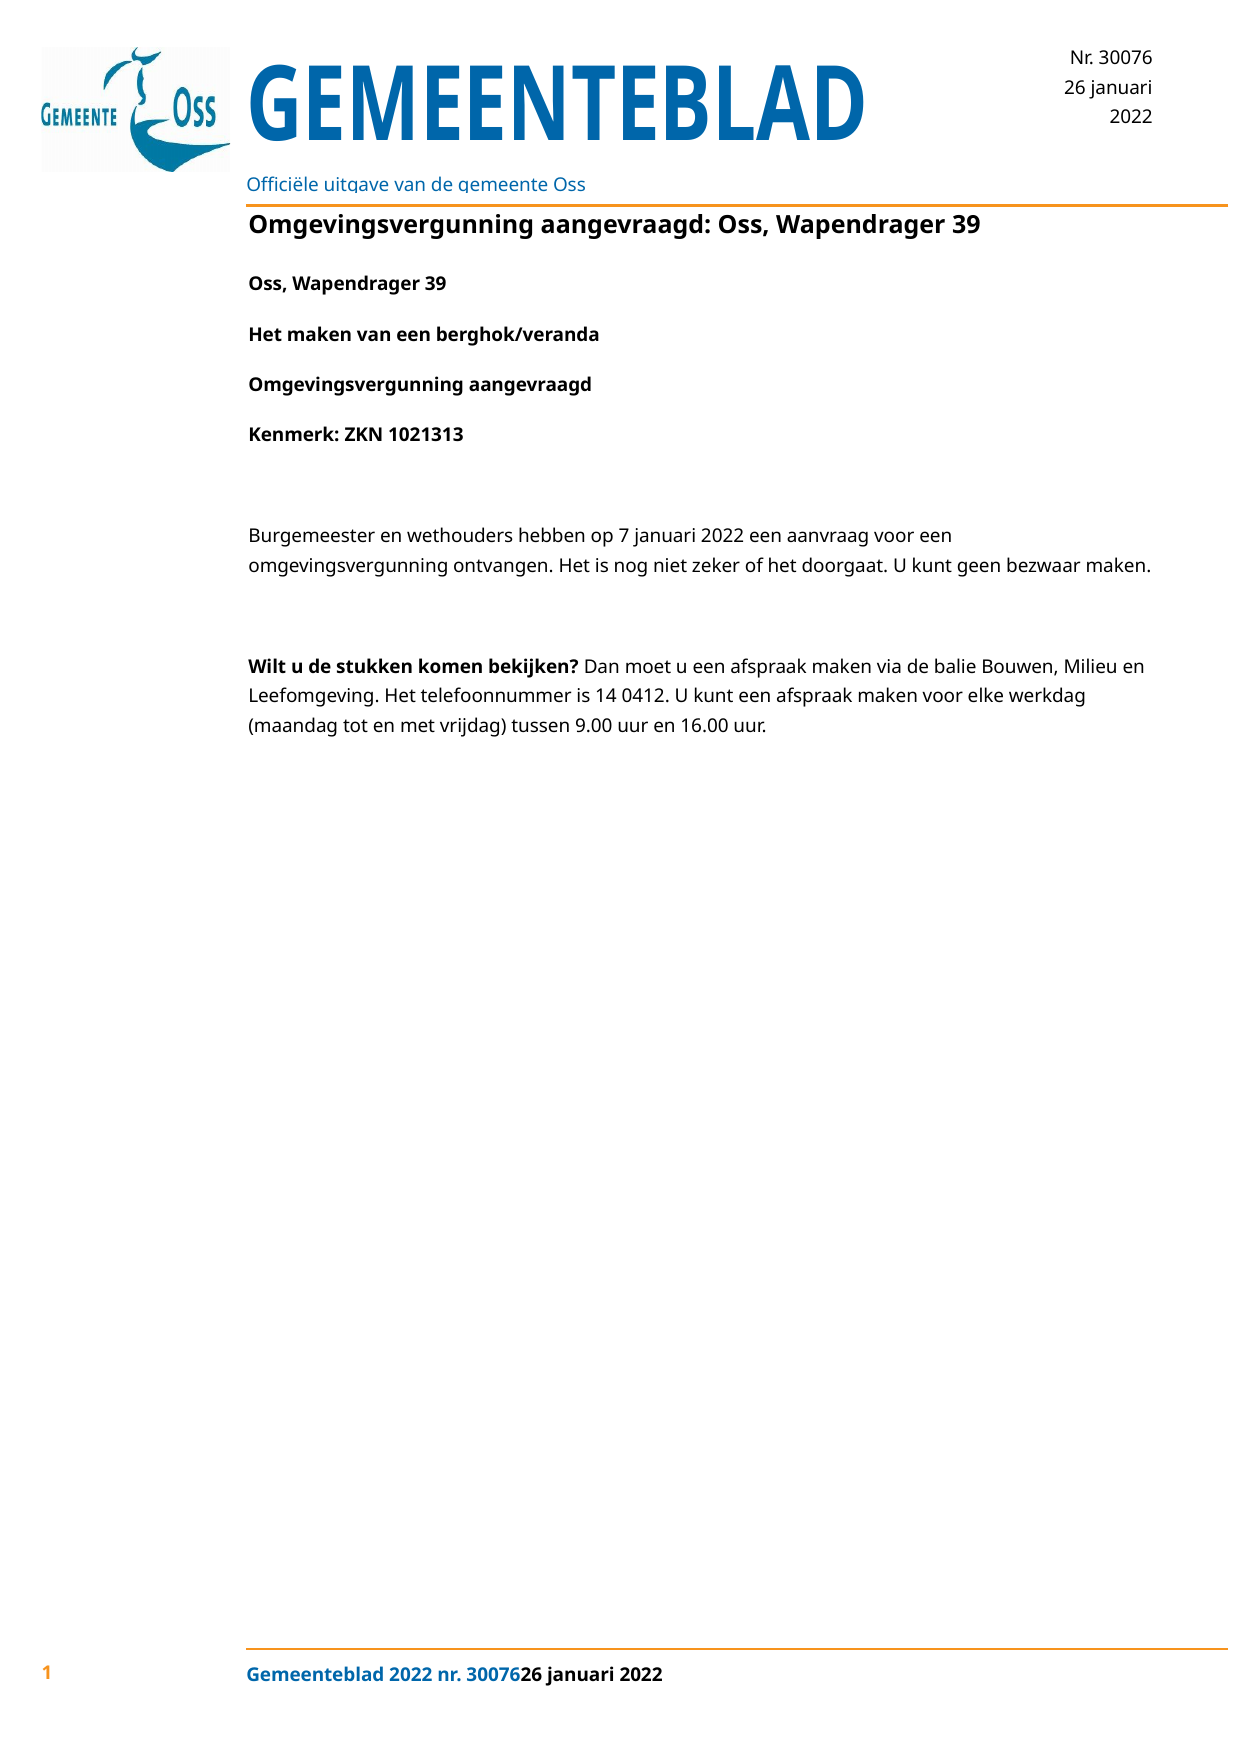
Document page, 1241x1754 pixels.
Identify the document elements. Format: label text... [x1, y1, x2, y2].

text Het maken van een berghok/veranda [248, 321, 1152, 346]
text Oss, Wapendrager 39 [248, 270, 1152, 296]
text Burgemeester en wethouders hebben op 7 januari 2022 een aanvraag voor een omgevingsvergunning ontvangen. Het is nog niet zeker of het doorgaat. U kunt geen bezwaar maken. [248, 522, 1152, 578]
picture [41, 47, 231, 172]
text Wilt u de stukken komen bekijken? Dan moet u een afspraak maken via de balie Bouwen, Milieu en Leefomgeving. Het telefoonnummer is 14 0412. U kunt een afspraak maken voor elke werkdag (maandag tot en met vrijdag) tussen 9.00 uur en 16.00 uur. [248, 653, 1152, 738]
text Kenmerk: ZKN 1021313 [248, 422, 1152, 447]
text Omgevingsvergunning aangevraagd [248, 371, 1152, 397]
text Omgevingsvergunning aangevraagd: Oss, Wapendrager 39 [248, 207, 1152, 241]
